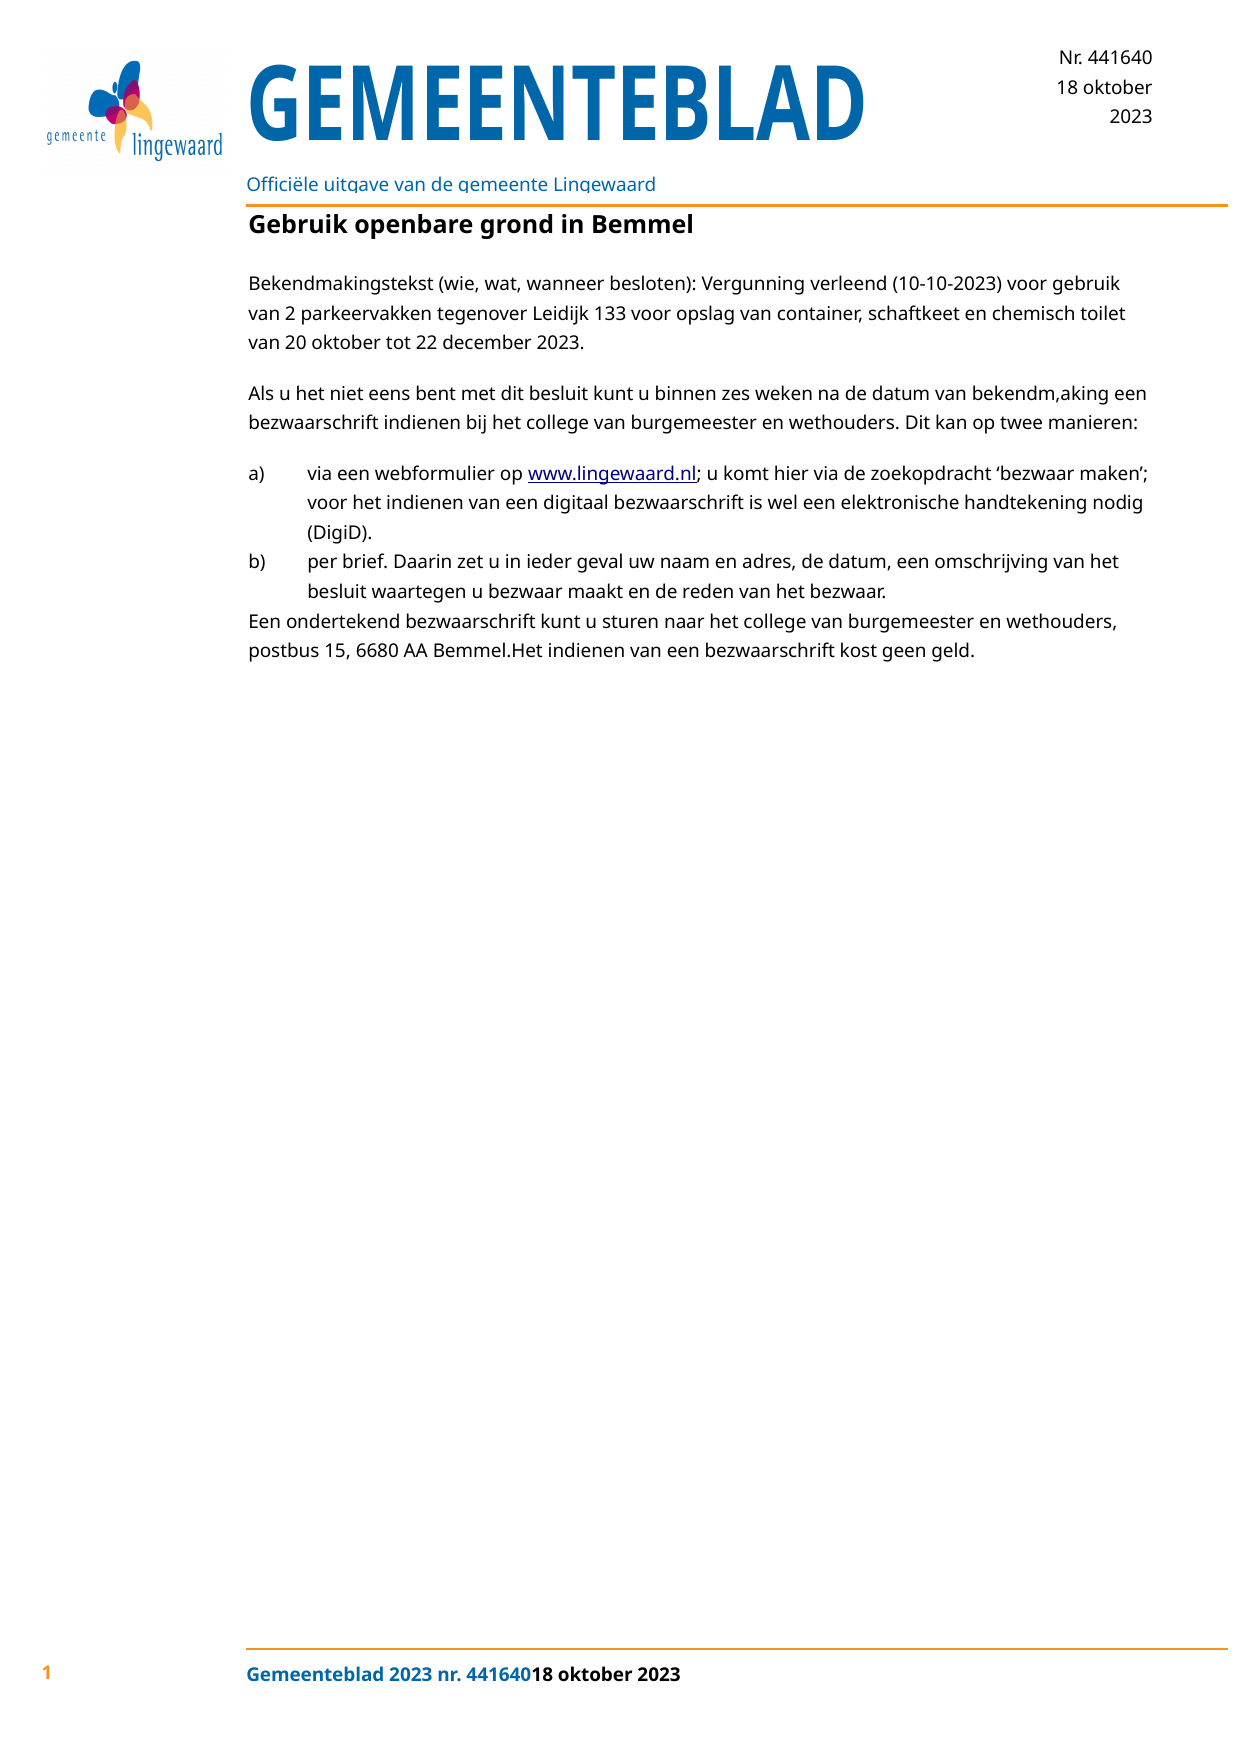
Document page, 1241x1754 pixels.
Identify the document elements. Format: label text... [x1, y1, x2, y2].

picture [41, 47, 231, 172]
text Bekendmakingstekst (wie, wat, wanneer besloten): Vergunning verleend (10-10-2023) voor gebruik van 2 parkeervakken tegenover Leidijk 133 voor opslag van container, schaftkeet en chemisch toilet van 20 oktober tot 22 december 2023. [248, 270, 1152, 355]
text Een ondertekend bezwaarschrift kunt u sturen naar het college van burgemeester en wethouders, postbus 15, 6680 AA Bemmel.Het indienen van een bezwaarschrift kost geen geld. [248, 608, 1152, 663]
text Als u het niet eens bent met dit besluit kunt u binnen zes weken na de datum van bekendm,aking een bezwaarschrift indienen bij het college van burgemeester en wethouders. Dit kan op twee manieren: [248, 380, 1152, 435]
text Gebruik openbare grond in Bemmel [248, 207, 1152, 241]
list via een webformulier op www.lingewaard.nl; u komt hier via de zoekopdracht ‘bezwaar maken’; voor het indienen van een digitaal bezwaarschrift is wel een elektronische handtekening nodig (DigiD). [248, 460, 1152, 545]
list per brief. Daarin zet u in ieder geval uw naam en adres, de datum, een omschrijving van het besluit waartegen u bezwaar maakt en de reden van het bezwaar. [248, 549, 1152, 604]
